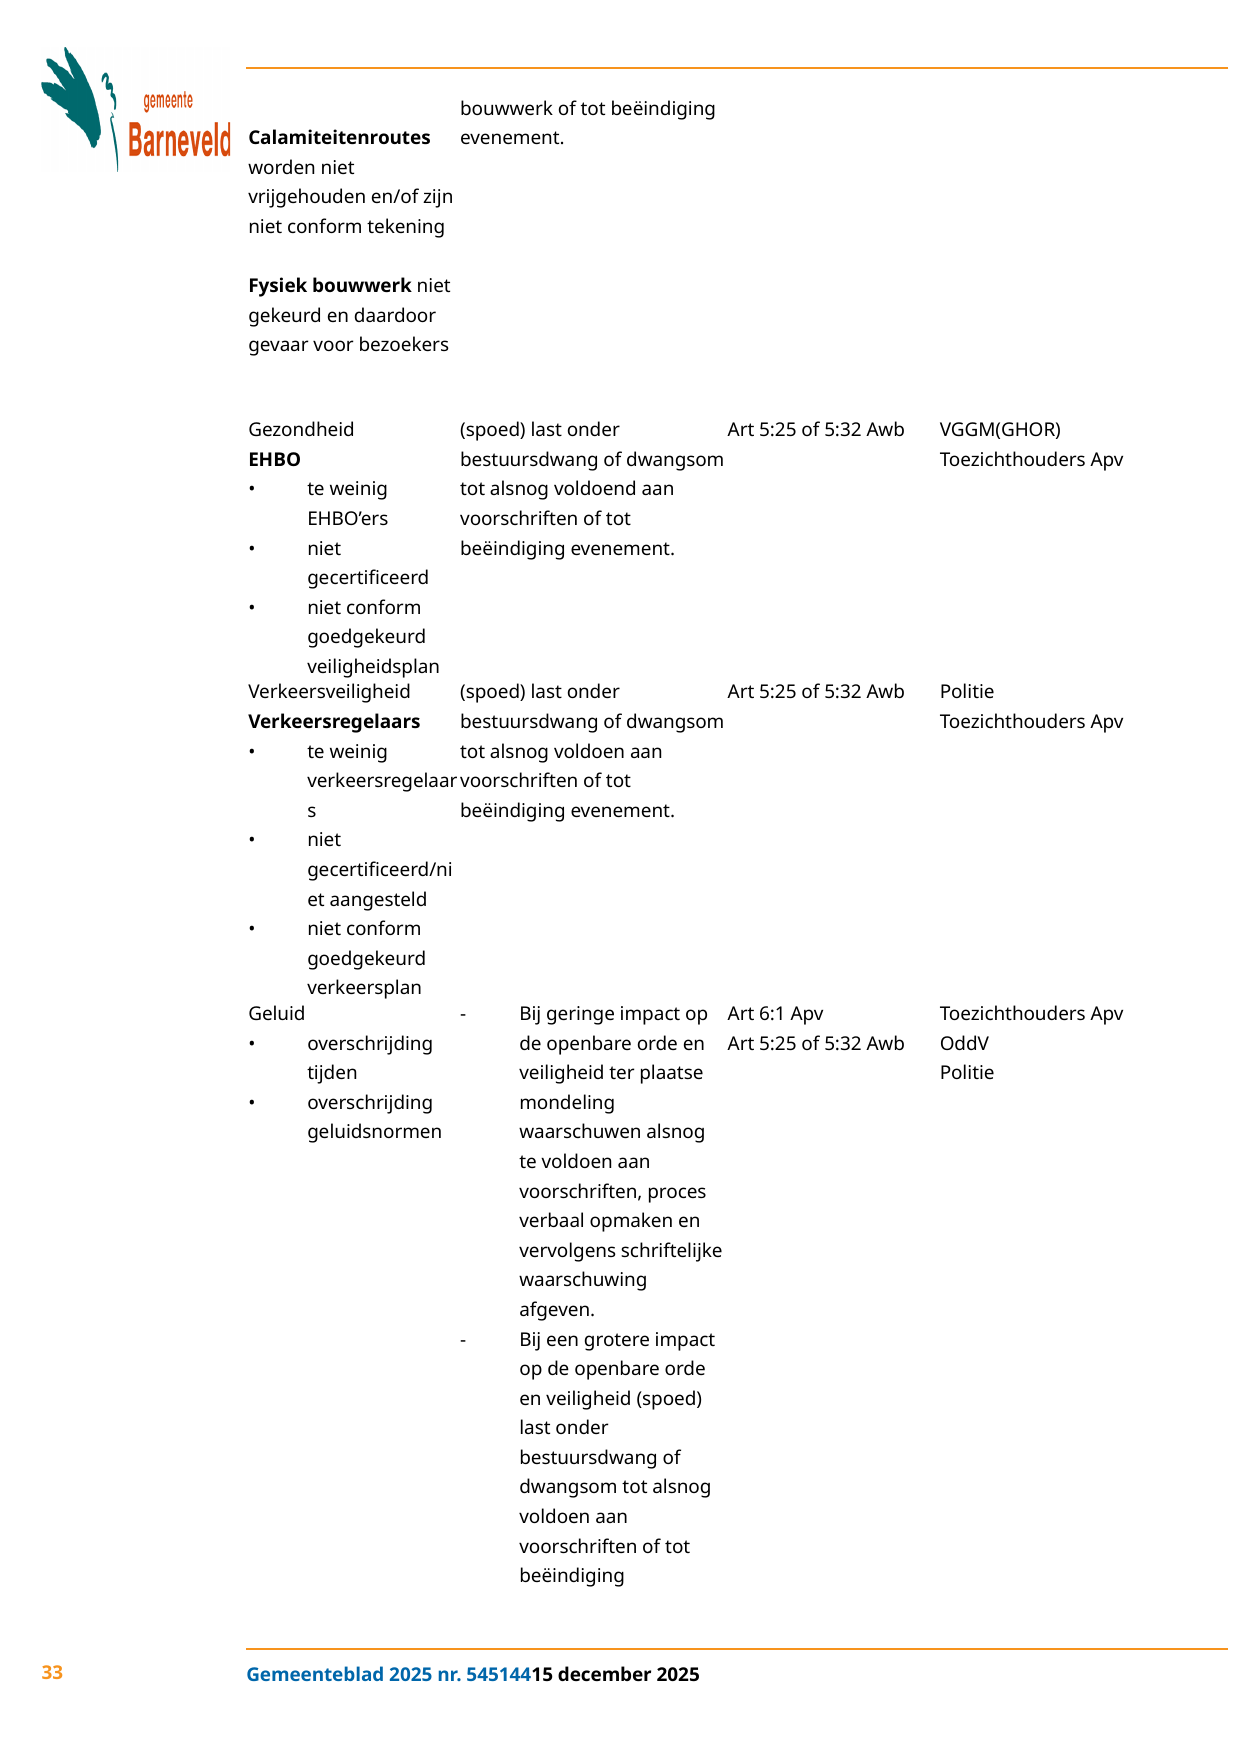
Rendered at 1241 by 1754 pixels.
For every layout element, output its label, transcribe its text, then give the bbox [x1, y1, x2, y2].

table_cell Art 6:1 Apv Art 5:25 of 5:32 Awb [728, 1000, 939, 1588]
table_cell bouwwerk of tot beëindiging evenement. [460, 95, 727, 416]
table_cell Calamiteitenroutes worden niet vrijgehouden en/of zijn niet conform tekening Fysiek bouwwerk niet gekeurd en daardoor gevaar voor bezoekers [248, 95, 460, 416]
table_cell Art 5:25 of 5:32 Awb [728, 679, 939, 1000]
table_cell [940, 95, 1152, 416]
table_cell Gezondheid EHBO te weinig EHBO’ers niet gecertificeerd niet conform goedgekeurd veiligheidsplan [248, 416, 460, 679]
table_cell (spoed) last onder bestuursdwang of dwangsom tot alsnog voldoend aan voorschriften of tot beëindiging evenement. [460, 416, 727, 679]
table_cell Geluid overschrijding tijden overschrijding geluidsnormen [248, 1000, 460, 1588]
table_cell (spoed) last onder bestuursdwang of dwangsom tot alsnog voldoen aan voorschriften of tot beëindiging evenement. [460, 679, 727, 1000]
table_cell Bij geringe impact op de openbare orde en veiligheid ter plaatse mondeling waarschuwen alsnog te voldoen aan voorschriften, proces verbaal opmaken en vervolgens schriftelijke waarschuwing afgeven. Bij een grotere impact op de openbare orde en veiligheid (spoed) last onder bestuursdwang of dwangsom tot alsnog voldoen aan voorschriften of tot beëindiging [460, 1000, 727, 1588]
table_cell Politie Toezichthouders Apv [940, 679, 1152, 1000]
table_cell [728, 95, 939, 416]
table_cell Verkeersveiligheid Verkeersregelaars te weinig verkeersregelaars niet gecertificeerd/niet aangesteld niet conform goedgekeurd verkeersplan [248, 679, 460, 1000]
table_cell VGGM(GHOR) Toezichthouders Apv [940, 416, 1152, 679]
picture [41, 47, 231, 172]
table_cell Art 5:25 of 5:32 Awb [728, 416, 939, 679]
table_cell Toezichthouders Apv OddV Politie [940, 1000, 1152, 1588]
